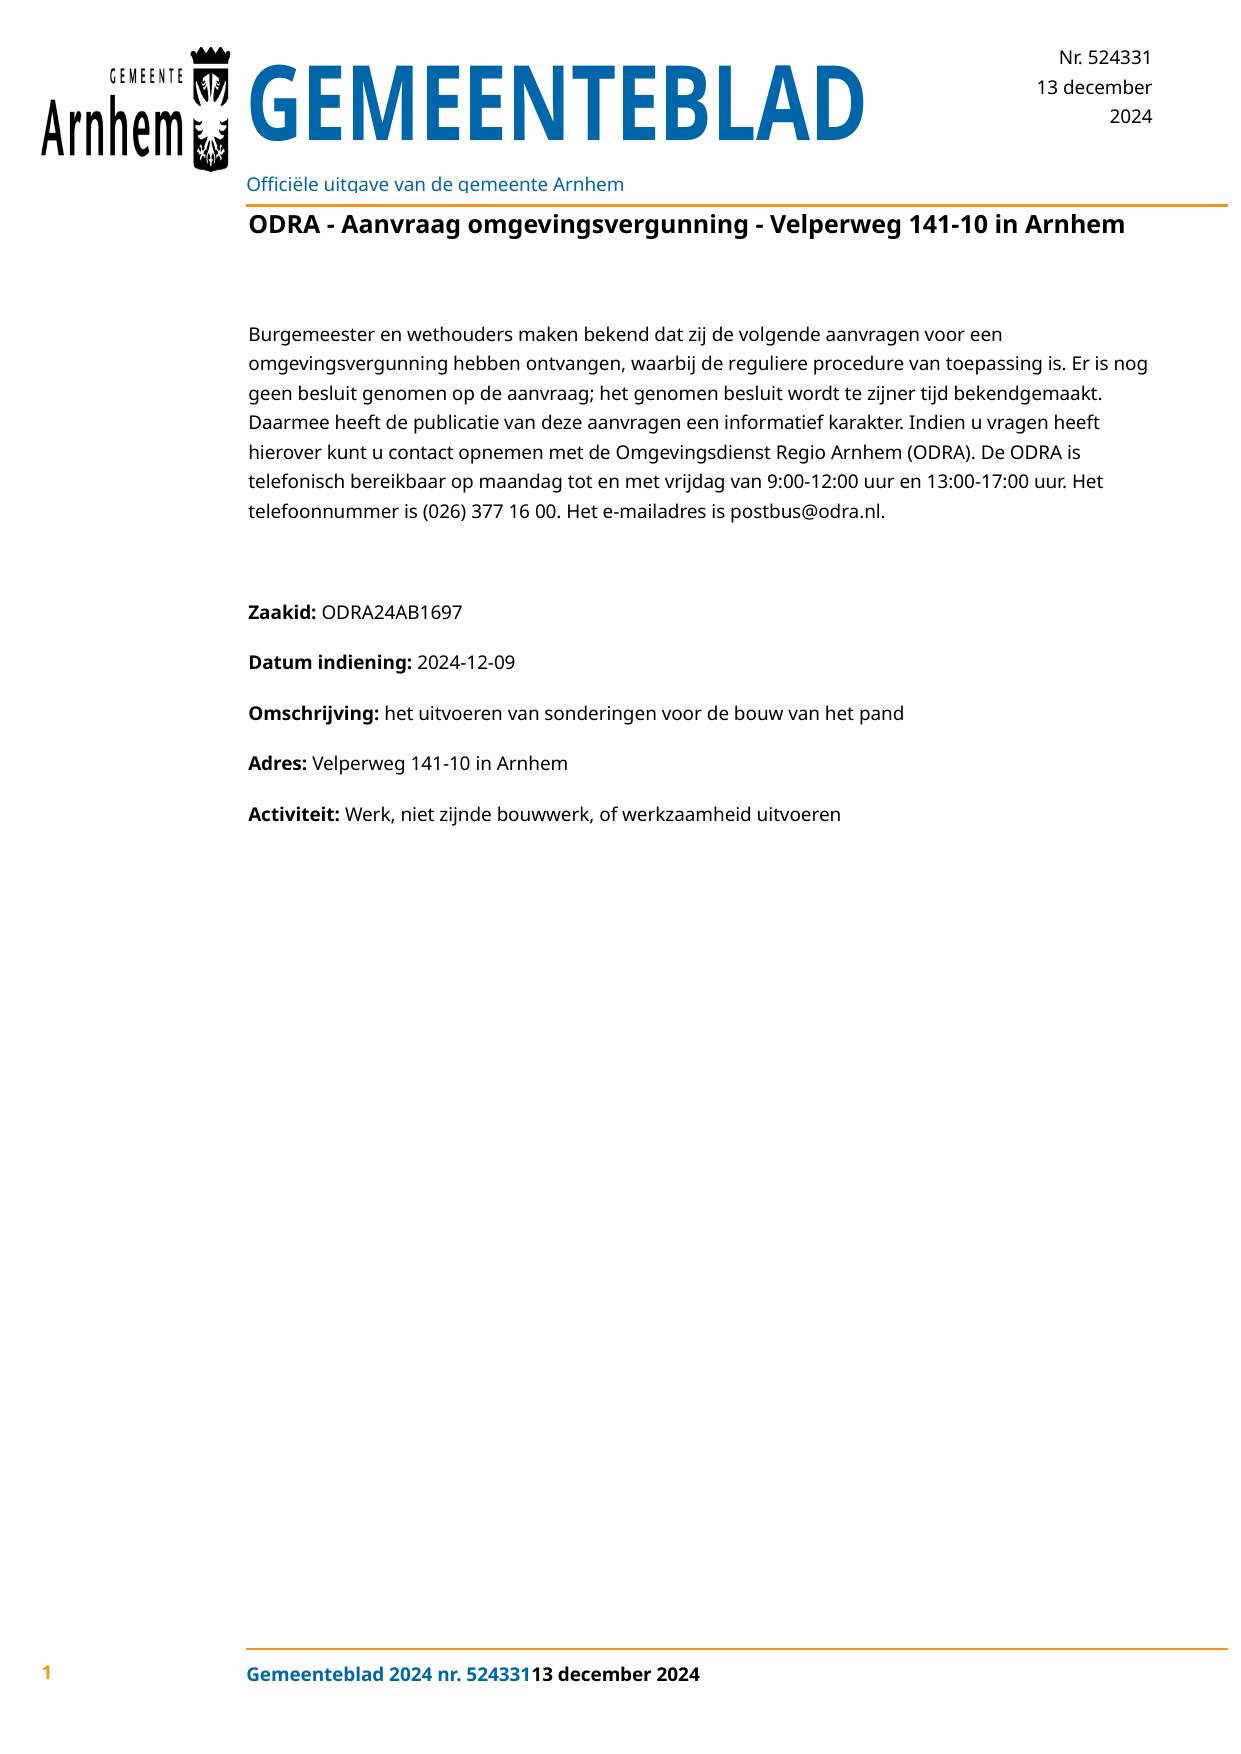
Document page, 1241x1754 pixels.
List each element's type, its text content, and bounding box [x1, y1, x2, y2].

text Datum indiening: 2024-12-09 [248, 649, 1152, 675]
picture [41, 47, 231, 172]
text Zaakid: ODRA24AB1697 [248, 599, 1152, 625]
text Activiteit: Werk, niet zijnde bouwwerk, of werkzaamheid uitvoeren [248, 801, 1152, 826]
text Burgemeester en wethouders maken bekend dat zij de volgende aanvragen voor een omgevingsvergunning hebben ontvangen, waarbij de reguliere procedure van toepassing is. Er is nog geen besluit genomen op de aanvraag; het genomen besluit wordt te zijner tijd bekendgemaakt. Daarmee heeft de publicatie van deze aanvragen een informatief karakter. Indien u vragen heeft hierover kunt u contact opnemen met de Omgevingsdienst Regio Arnhem (ODRA). De ODRA is telefonisch bereikbaar op maandag tot en met vrijdag van 9:00-12:00 uur en 13:00-17:00 uur. Het telefoonnummer is (026) 377 16 00. Het e-mailadres is postbus@odra.nl. [248, 321, 1152, 524]
text Adres: Velperweg 141-10 in Arnhem [248, 750, 1152, 776]
text Omschrijving: het uitvoeren van sonderingen voor de bouw van het pand [248, 700, 1152, 726]
text ODRA - Aanvraag omgevingsvergunning - Velperweg 141-10 in Arnhem [248, 207, 1152, 241]
